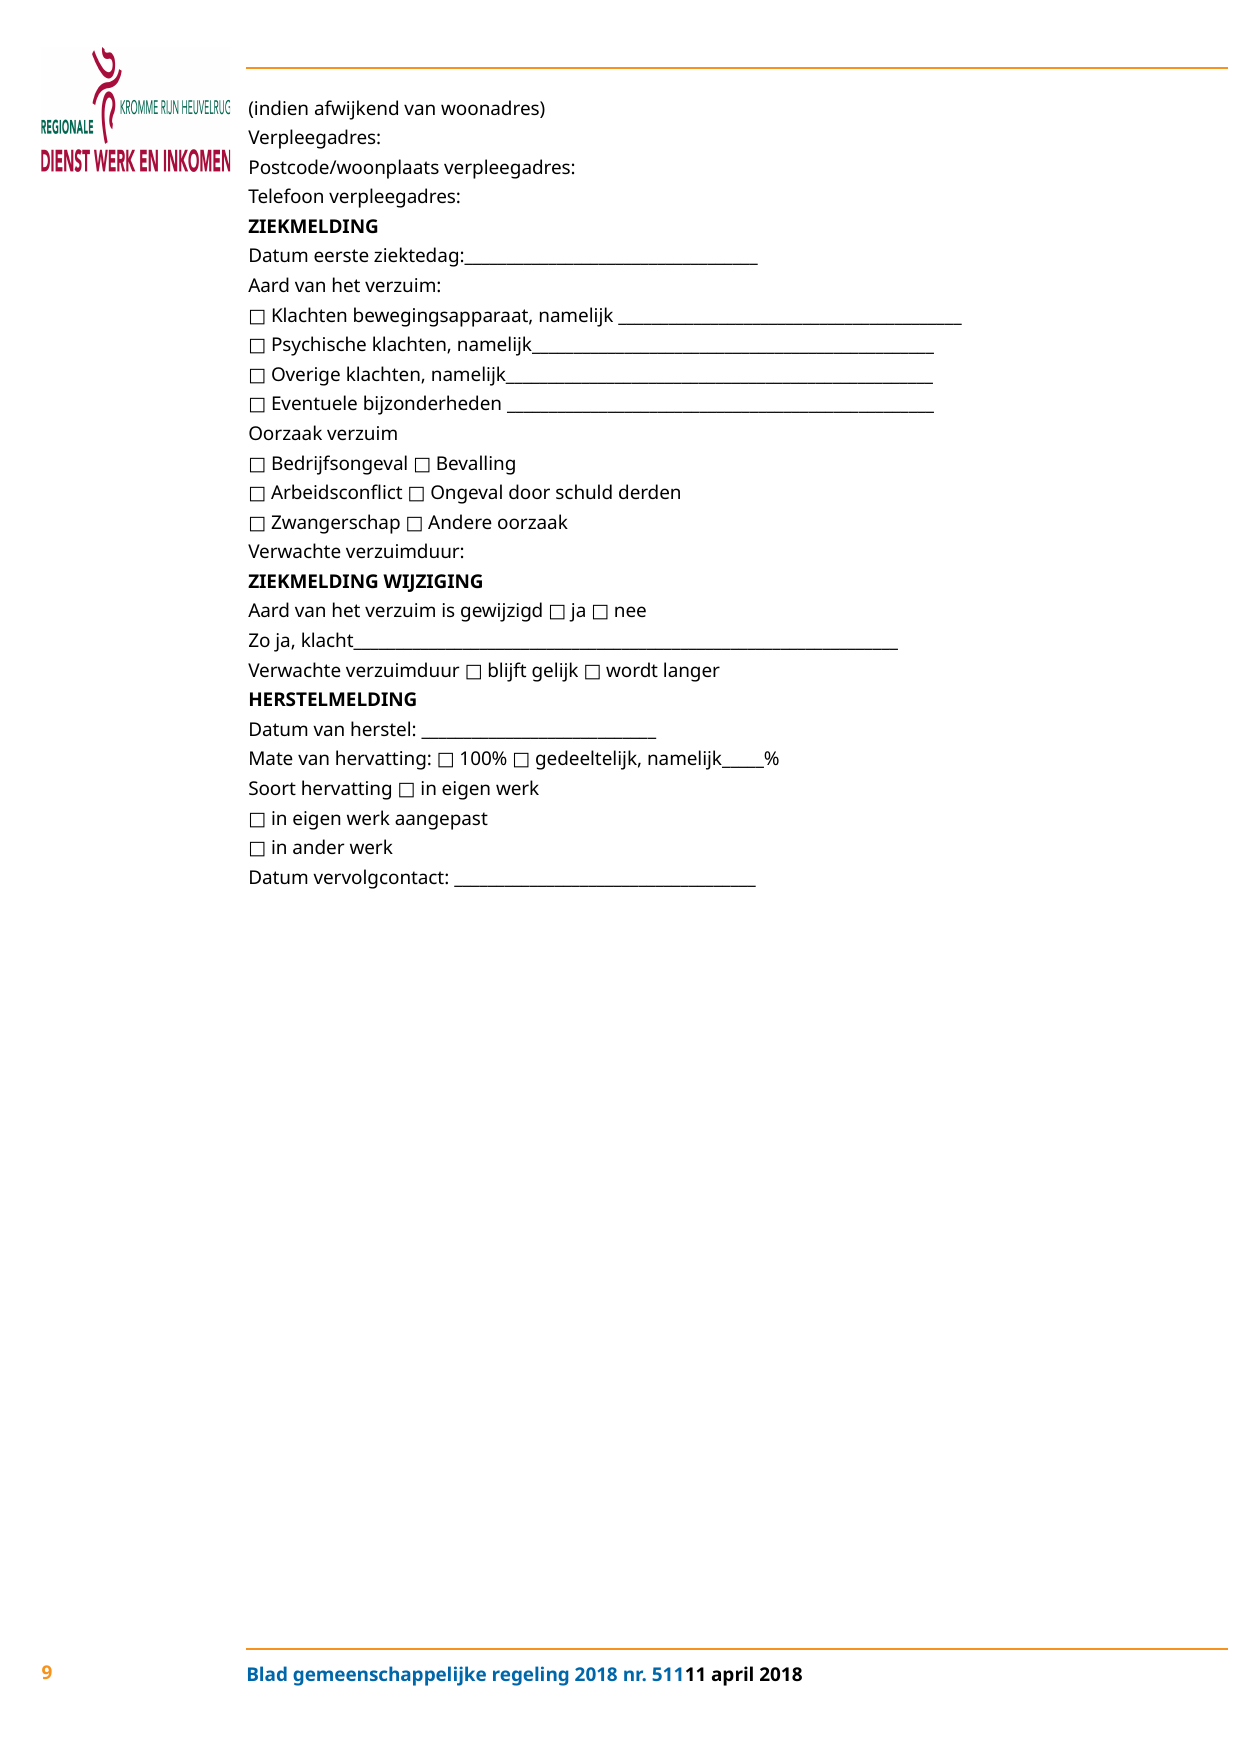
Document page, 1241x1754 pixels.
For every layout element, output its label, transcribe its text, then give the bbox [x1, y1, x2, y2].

text Telefoon verpleegadres: [248, 183, 1152, 209]
text HERSTELMELDING [248, 686, 1152, 712]
text □ in ander werk [248, 834, 1152, 860]
text Datum eerste ziektedag:___________________________________ [248, 243, 1152, 268]
text Datum vervolgcontact: ____________________________________ [248, 864, 1152, 890]
text (indien afwijkend van woonadres) [248, 95, 1152, 121]
text □ Zwangerschap □ Andere oorzaak [248, 509, 1152, 535]
text Oorzaak verzuim [248, 420, 1152, 446]
picture [41, 47, 231, 172]
text □ Overige klachten, namelijk___________________________________________________ [248, 361, 1152, 387]
text Zo ja, klacht_________________________________________________________________ [248, 627, 1152, 653]
text Verwachte verzuimduur: [248, 538, 1152, 564]
text Mate van hervatting: □ 100% □ gedeeltelijk, namelijk_____% [248, 746, 1152, 771]
text □ Bedrijfsongeval □ Bevalling [248, 450, 1152, 476]
text Soort hervatting □ in eigen werk [248, 775, 1152, 801]
text □ Eventuele bijzonderheden ___________________________________________________ [248, 391, 1152, 416]
text □ Arbeidsconflict □ Ongeval door schuld derden [248, 479, 1152, 505]
text □ in eigen werk aangepast [248, 805, 1152, 831]
text Verwachte verzuimduur □ blijft gelijk □ wordt langer [248, 657, 1152, 683]
text □ Psychische klachten, namelijk________________________________________________ [248, 331, 1152, 357]
text Aard van het verzuim: [248, 272, 1152, 298]
text □ Klachten bewegingsapparaat, namelijk _________________________________________ [248, 302, 1152, 328]
text Verpleegadres: [248, 124, 1152, 150]
text ZIEKMELDING WIJZIGING [248, 568, 1152, 594]
text ZIEKMELDING [248, 213, 1152, 239]
text Aard van het verzuim is gewijzigd □ ja □ nee [248, 598, 1152, 623]
text Postcode/woonplaats verpleegadres: [248, 154, 1152, 180]
text Datum van herstel: ____________________________ [248, 716, 1152, 742]
